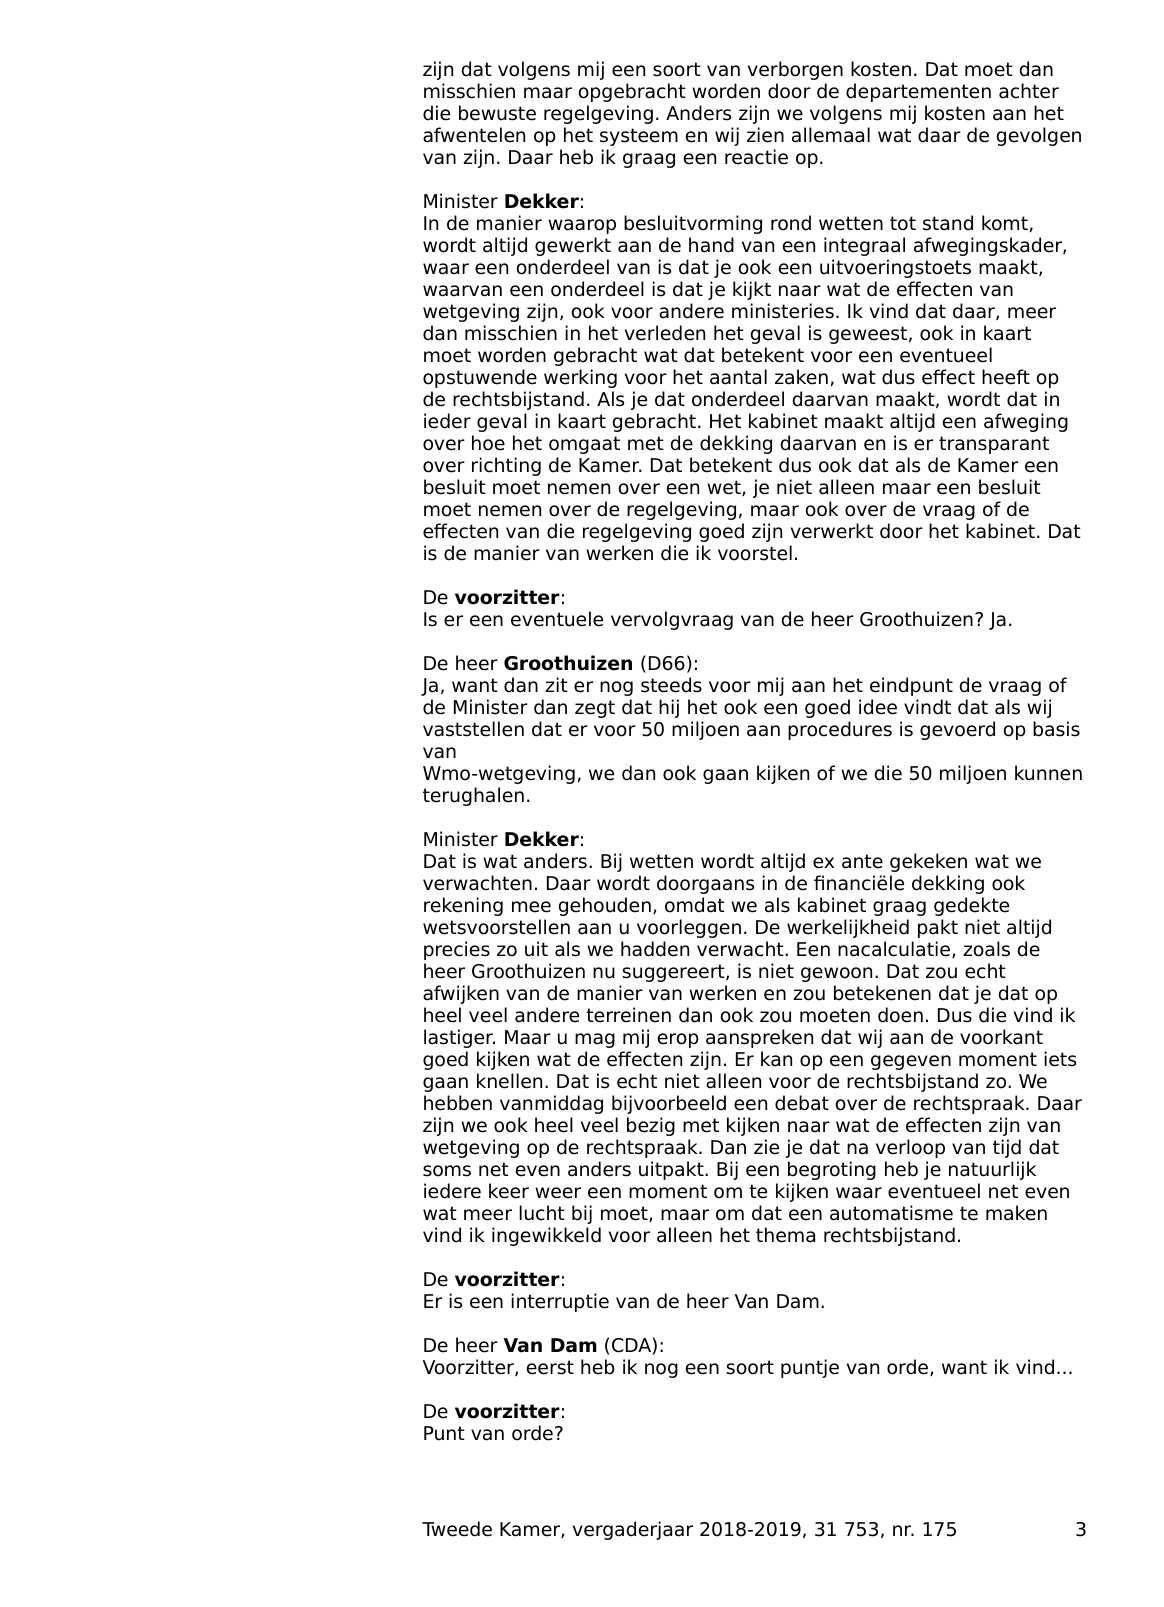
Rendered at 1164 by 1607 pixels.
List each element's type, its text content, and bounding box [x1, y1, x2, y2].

text Is er een eventuele vervolgvraag van de heer Groothuizen? Ja. [422, 609, 1087, 631]
text De voorzitter: [422, 587, 1087, 609]
text Wmo-wetgeving, we dan ook gaan kijken of we die 50 miljoen kunnen terughalen. [422, 763, 1087, 807]
text De voorzitter: [422, 1269, 1087, 1291]
text Ja, want dan zit er nog steeds voor mij aan het eindpunt de vraag of de Minister dan zegt dat hij het ook een goed idee vindt dat als wij vaststellen dat er voor 50 miljoen aan procedures is gevoerd op basis van [422, 675, 1087, 763]
text Voorzitter, eerst heb ik nog een soort puntje van orde, want ik vind... [422, 1357, 1087, 1379]
text Minister Dekker: [422, 191, 1087, 213]
text De voorzitter: [422, 1401, 1087, 1423]
text In de manier waarop besluitvorming rond wetten tot stand komt, wordt altijd gewerkt aan de hand van een integraal afwegingskader, waar een onderdeel van is dat je ook een uitvoeringstoets maakt, waarvan een onderdeel is dat je kijkt naar wat de effecten van wetgeving zijn, ook voor andere ministeries. Ik vind dat daar, meer dan misschien in het verleden het geval is geweest, ook in kaart moet worden gebracht wat dat betekent voor een eventueel opstuwende werking voor het aantal zaken, wat dus effect heeft op de rechtsbijstand. Als je dat onderdeel daarvan maakt, wordt dat in ieder geval in kaart gebracht. Het kabinet maakt altijd een afweging over hoe het omgaat met de dekking daarvan en is er transparant over richting de Kamer. Dat betekent dus ook dat als de Kamer een besluit moet nemen over een wet, je niet alleen maar een besluit moet nemen over de regelgeving, maar ook over de vraag of de effecten van die regelgeving goed zijn verwerkt door het kabinet. Dat is de manier van werken die ik voorstel. [422, 213, 1087, 565]
text Er is een interruptie van de heer Van Dam. [422, 1291, 1087, 1313]
text Dat is wat anders. Bij wetten wordt altijd ex ante gekeken wat we verwachten. Daar wordt doorgaans in de financiële dekking ook rekening mee gehouden, omdat we als kabinet graag gedekte wetsvoorstellen aan u voorleggen. De werkelijkheid pakt niet altijd precies zo uit als we hadden verwacht. Een nacalculatie, zoals de heer Groothuizen nu suggereert, is niet gewoon. Dat zou echt afwijken van de manier van werken en zou betekenen dat je dat op heel veel andere terreinen dan ook zou moeten doen. Dus die vind ik lastiger. Maar u mag mij erop aanspreken dat wij aan de voorkant goed kijken wat de effecten zijn. Er kan op een gegeven moment iets gaan knellen. Dat is echt niet alleen voor de rechtsbijstand zo. We hebben vanmiddag bijvoorbeeld een debat over de rechtspraak. Daar zijn we ook heel veel bezig met kijken naar wat de effecten zijn van wetgeving op de rechtspraak. Dan zie je dat na verloop van tijd dat soms net even anders uitpakt. Bij een begroting heb je natuurlijk iedere keer weer een moment om te kijken waar eventueel net even wat meer lucht bij moet, maar om dat een automatisme te maken vind ik ingewikkeld voor alleen het thema rechtsbijstand. [422, 851, 1087, 1247]
text De heer Van Dam (CDA): [422, 1335, 1087, 1357]
text De heer Groothuizen (D66): [422, 653, 1087, 675]
text Punt van orde? [422, 1423, 1087, 1445]
text Minister Dekker: [422, 829, 1087, 851]
text zijn dat volgens mij een soort van verborgen kosten. Dat moet dan misschien maar opgebracht worden door de departementen achter die bewuste regelgeving. Anders zijn we volgens mij kosten aan het afwentelen op het systeem en wij zien allemaal wat daar de gevolgen van zijn. Daar heb ik graag een reactie op. [422, 59, 1087, 169]
